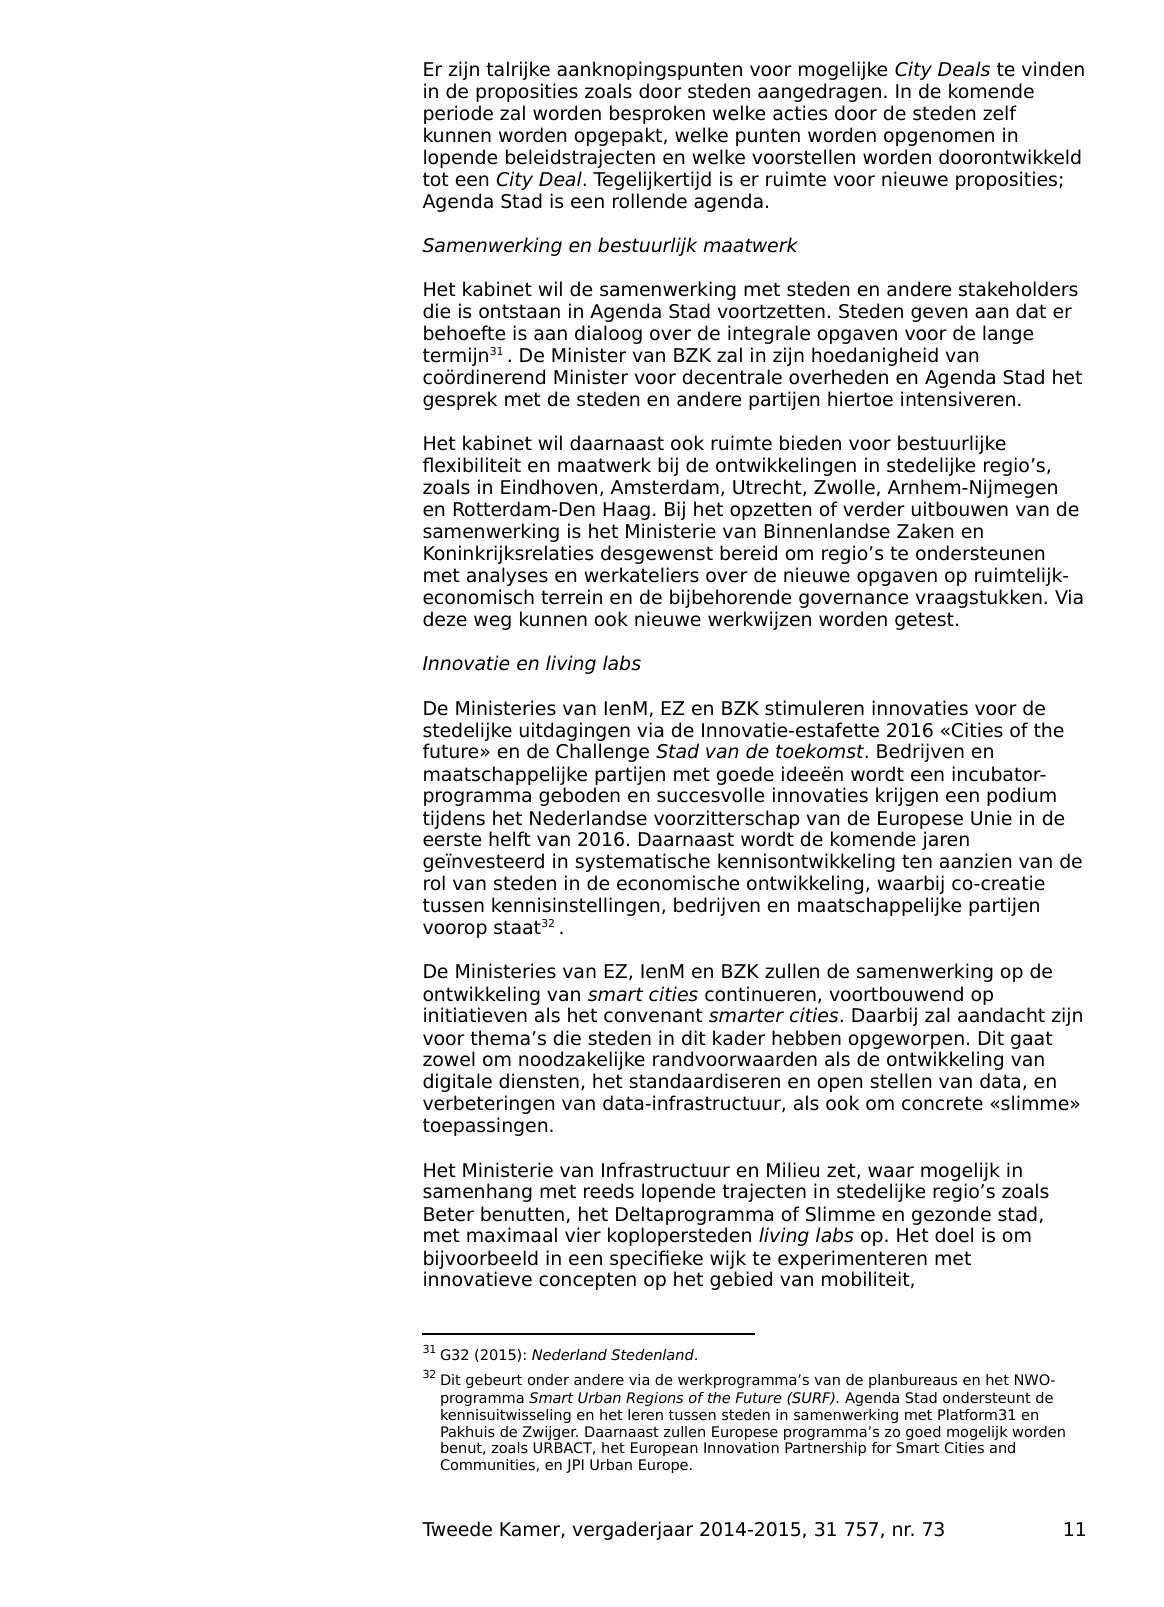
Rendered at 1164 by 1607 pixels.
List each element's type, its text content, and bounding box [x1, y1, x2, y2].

text De Ministeries van IenM, EZ en BZK stimuleren innovaties voor de stedelijke uitdagingen via de Innovatie-estafette 2016 «Cities of the future» en de Challenge Stad van de toekomst. Bedrijven en maatschappelijke partijen met goede ideeën wordt een incubator-programma geboden en succesvolle innovaties krijgen een podium tijdens het Nederlandse voorzitterschap van de Europese Unie in de eerste helft van 2016. Daarnaast wordt de komende jaren geïnvesteerd in systematische kennisontwikkeling ten aanzien van de rol van steden in de economische ontwikkeling, waarbij co-creatie tussen kennisinstellingen, bedrijven en maatschappelijke partijen voorop staat. [422, 697, 1087, 939]
text Het Ministerie van Infrastructuur en Milieu zet, waar mogelijk in samenhang met reeds lopende trajecten in stedelijke regio’s zoals Beter benutten, het Deltaprogramma of Slimme en gezonde stad, met maximaal vier koplopersteden living labs op. Het doel is om bijvoorbeeld in een specifieke wijk te experimenteren met innovatieve concepten op het gebied van mobiliteit, [422, 1159, 1087, 1291]
text G32 (2015): Nederland Stedenland. [422, 1343, 1087, 1365]
text De Ministeries van EZ, IenM en BZK zullen de samenwerking op de ontwikkeling van smart cities continueren, voortbouwend op initiatieven als het convenant smarter cities. Daarbij zal aandacht zijn voor thema’s die steden in dit kader hebben opgeworpen. Dit gaat zowel om noodzakelijke randvoorwaarden als de ontwikkeling van digitale diensten, het standaardiseren en open stellen van data, en verbeteringen van data-infrastructuur, als ook om concrete «slimme» toepassingen. [422, 961, 1087, 1137]
subtitle Innovatie en living labs [422, 653, 1087, 675]
text Het kabinet wil de samenwerking met steden en andere stakeholders die is ontstaan in Agenda Stad voortzetten. Steden geven aan dat er behoefte is aan dialoog over de integrale opgaven voor de lange termijn. De Minister van BZK zal in zijn hoedanigheid van coördinerend Minister voor decentrale overheden en Agenda Stad het gesprek met de steden en andere partijen hiertoe intensiveren. [422, 279, 1087, 411]
text Dit gebeurt onder andere via de werkprogramma’s van de planbureaus en het NWO-programma Smart Urban Regions of the Future (SURF). Agenda Stad ondersteunt de kennisuitwisseling en het leren tussen steden in samenwerking met Platform31 en Pakhuis de Zwijger. Daarnaast zullen Europese programma’s zo goed mogelijk worden benut, zoals URBACT, het European Innovation Partnership for Smart Cities and Communities, en JPI Urban Europe. [422, 1368, 1087, 1474]
subtitle Samenwerking en bestuurlijk maatwerk [422, 235, 1087, 257]
text Er zijn talrijke aanknopingspunten voor mogelijke City Deals te vinden in de proposities zoals door steden aangedragen. In de komende periode zal worden besproken welke acties door de steden zelf kunnen worden opgepakt, welke punten worden opgenomen in lopende beleidstrajecten en welke voorstellen worden doorontwikkeld tot een City Deal. Tegelijkertijd is er ruimte voor nieuwe proposities; Agenda Stad is een rollende agenda. [422, 59, 1087, 213]
text Het kabinet wil daarnaast ook ruimte bieden voor bestuurlijke flexibiliteit en maatwerk bij de ontwikkelingen in stedelijke regio’s, zoals in Eindhoven, Amsterdam, Utrecht, Zwolle, Arnhem-Nijmegen en Rotterdam-Den Haag. Bij het opzetten of verder uitbouwen van de samenwerking is het Ministerie van Binnenlandse Zaken en Koninkrijksrelaties desgewenst bereid om regio’s te ondersteunen met analyses en werkateliers over de nieuwe opgaven op ruimtelijk-economisch terrein en de bijbehorende governance vraagstukken. Via deze weg kunnen ook nieuwe werkwijzen worden getest. [422, 433, 1087, 631]
